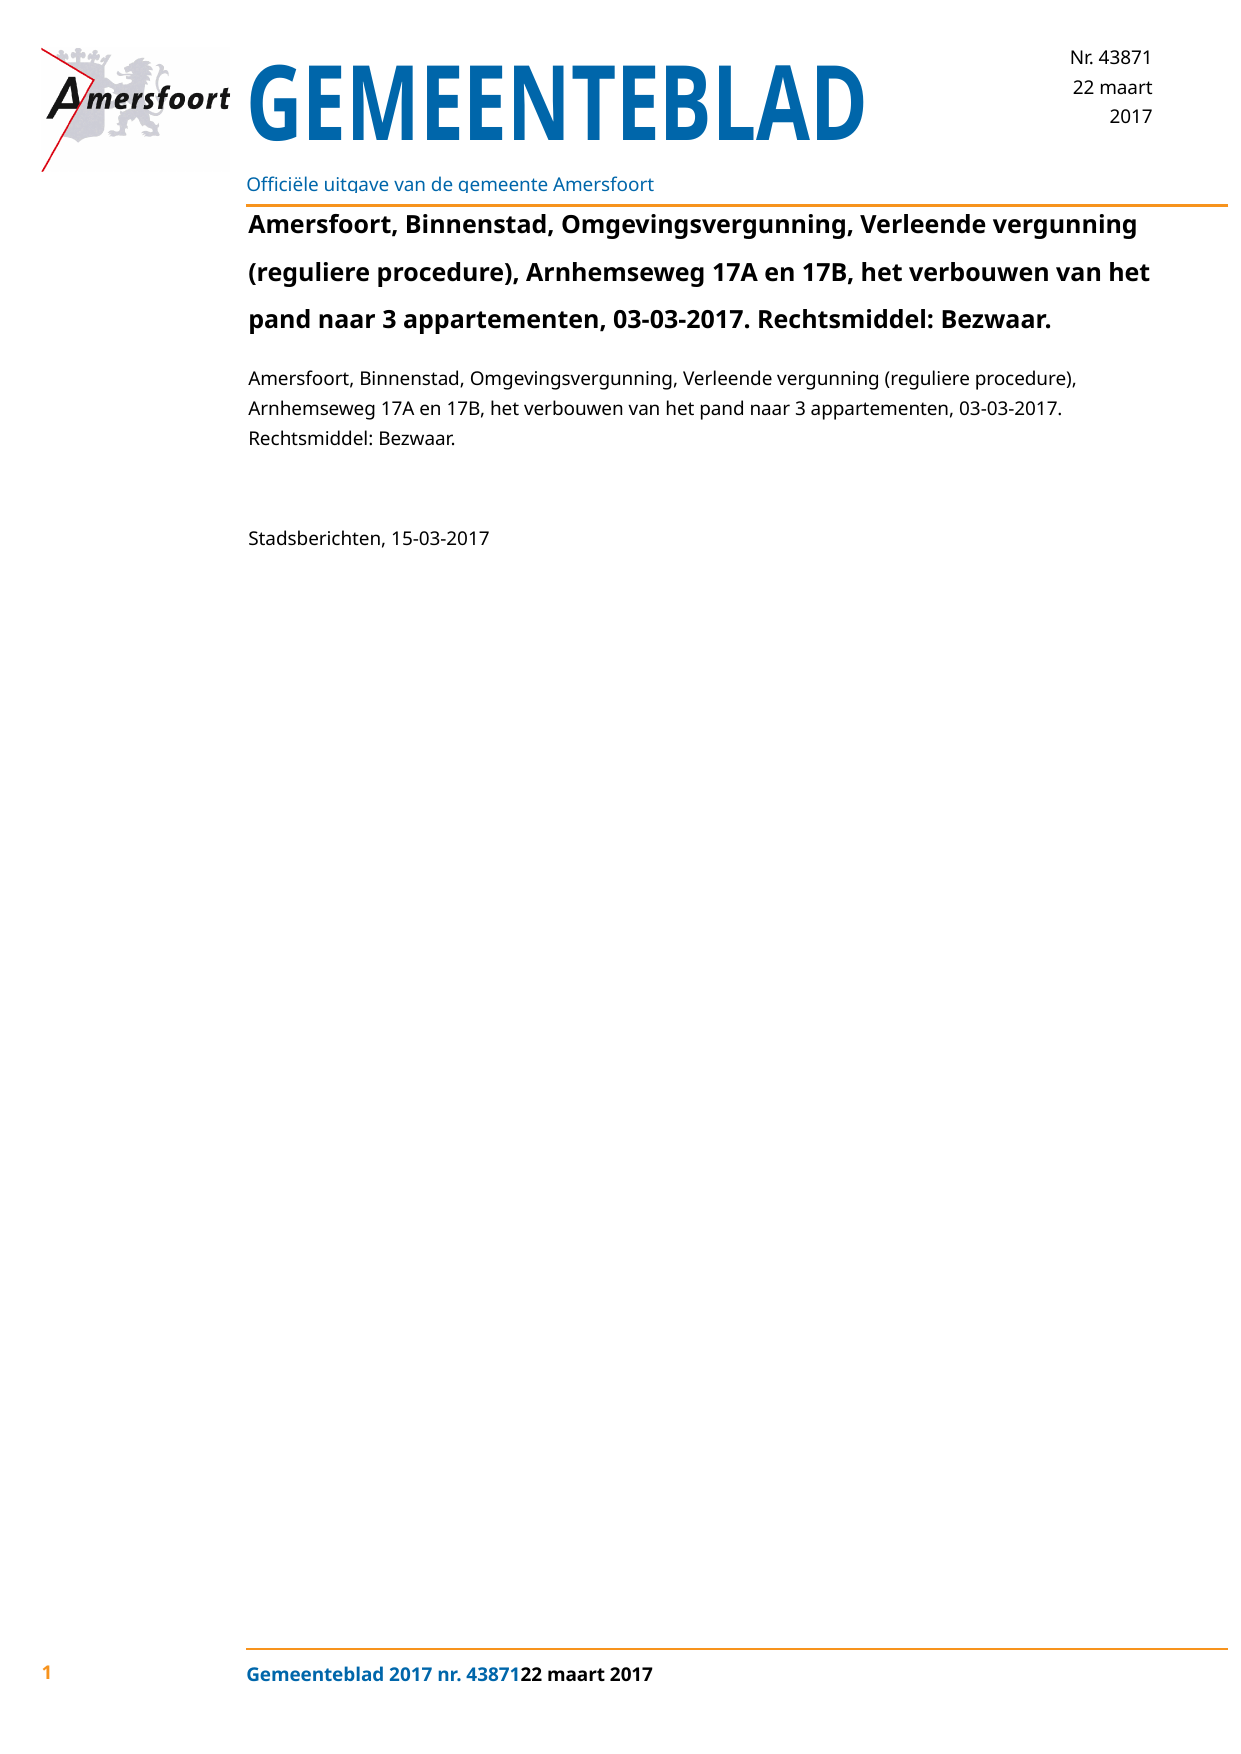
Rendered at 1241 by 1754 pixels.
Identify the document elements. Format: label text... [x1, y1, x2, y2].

text Stadsberichten, 15-03-2017 [248, 526, 1152, 551]
picture [41, 47, 231, 172]
text Amersfoort, Binnenstad, Omgevingsvergunning, Verleende vergunning (reguliere procedure), Arnhemseweg 17A en 17B, het verbouwen van het pand naar 3 appartementen, 03-03-2017. Rechtsmiddel: Bezwaar. [248, 366, 1152, 450]
text Amersfoort, Binnenstad, Omgevingsvergunning, Verleende vergunning (reguliere procedure), Arnhemseweg 17A en 17B, het verbouwen van het pand naar 3 appartementen, 03-03-2017. Rechtsmiddel: Bezwaar. [248, 207, 1152, 336]
